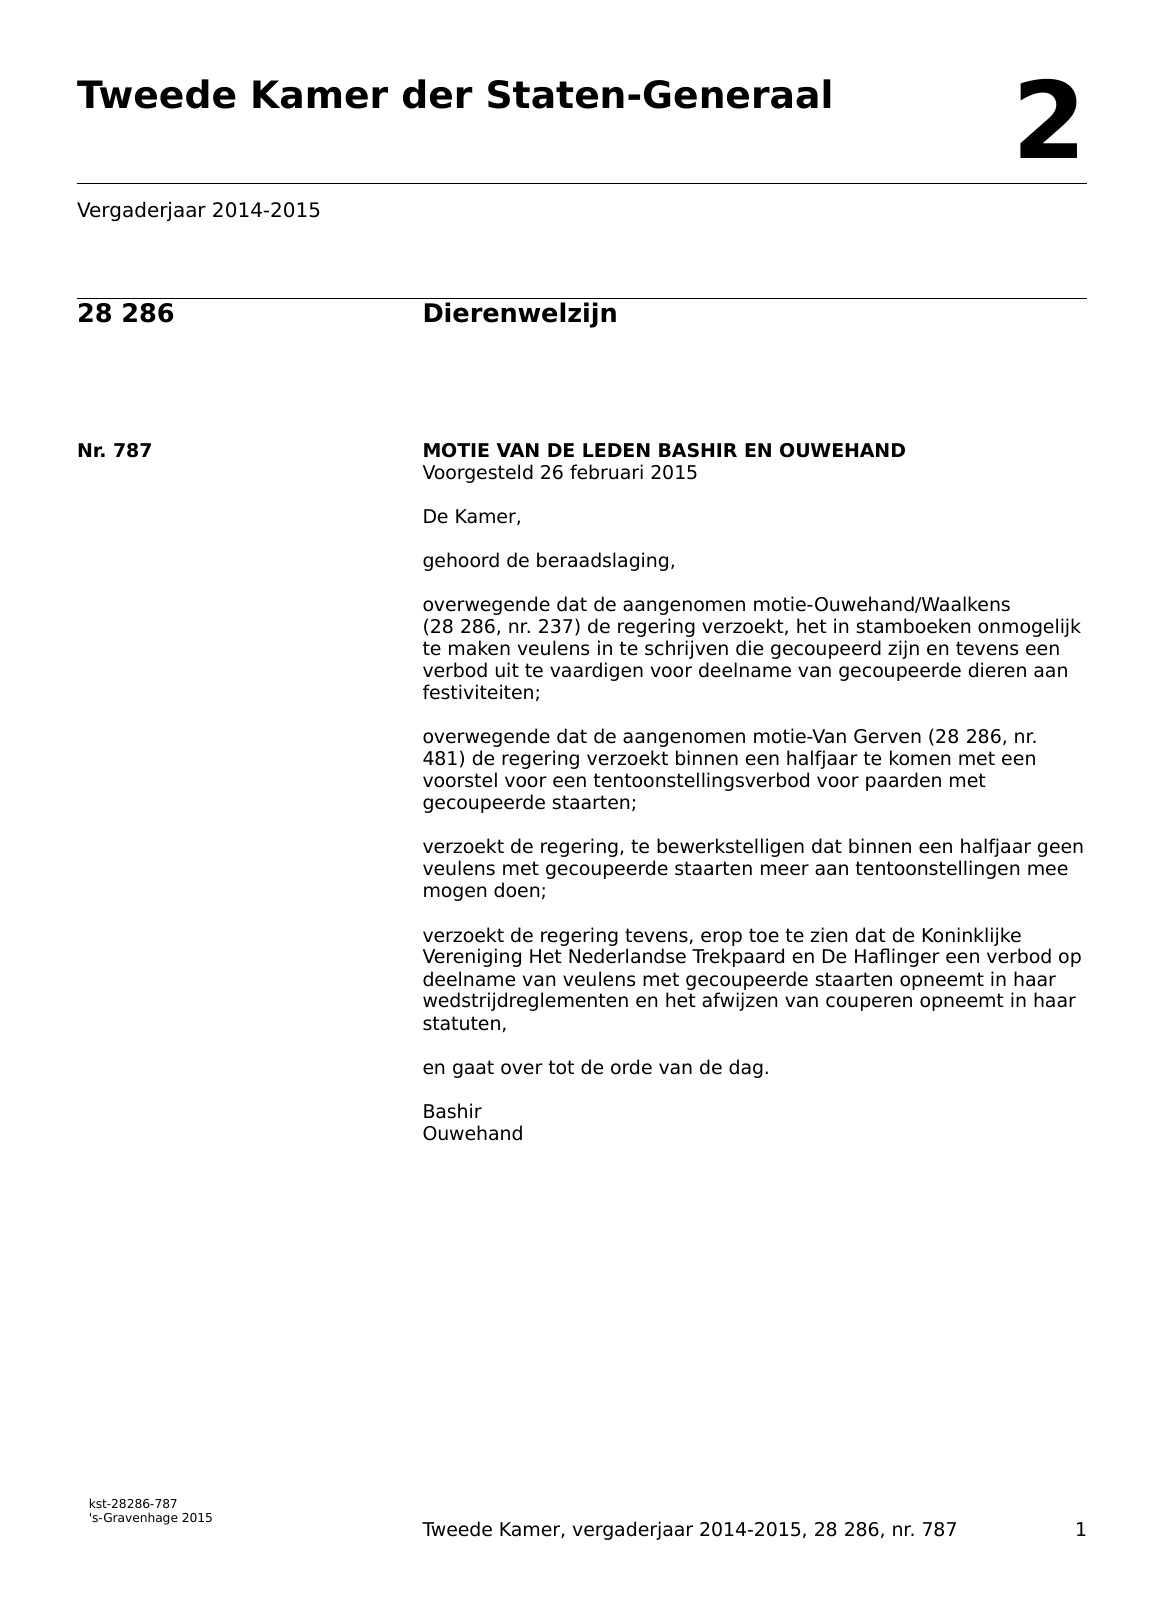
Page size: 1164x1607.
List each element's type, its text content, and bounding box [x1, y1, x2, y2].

text overwegende dat de aangenomen motie-Ouwehand/Waalkens (28 286, nr. 237) de regering verzoekt, het in stamboeken onmogelijk te maken veulens in te schrijven die gecoupeerd zijn en tevens een verbod uit te vaardigen voor deelname van gecoupeerde dieren aan festiviteiten; [422, 594, 1087, 704]
text gehoord de beraadslaging, [422, 550, 1087, 572]
table_header 2 [886, 59, 1087, 183]
text Voorgesteld 26 februari 2015 [422, 462, 1087, 484]
text en gaat over tot de orde van de dag. [422, 1057, 1087, 1078]
subtitle 28 286 Dierenwelzijn [77, 299, 1087, 329]
text 's-Gravenhage 2015 [88, 1511, 323, 1525]
text verzoekt de regering, te bewerkstelligen dat binnen een halfjaar geen veulens met gecoupeerde staarten meer aan tentoonstellingen mee mogen doen; [422, 836, 1087, 902]
table_cell Vergaderjaar 2014-2015 [77, 184, 1087, 298]
text De Kamer, [422, 506, 1087, 528]
subtitle Nr. 787 MOTIE VAN DE LEDEN BASHIR EN OUWEHAND [77, 440, 1087, 462]
text Ouwehand [422, 1123, 1087, 1145]
text kst-28286-787 [88, 1497, 323, 1511]
text verzoekt de regering tevens, erop toe te zien dat de Koninklijke Vereniging Het Nederlandse Trekpaard en De Haflinger een verbod op deelname van veulens met gecoupeerde staarten opneemt in haar wedstrijdreglementen en het afwijzen van couperen opneemt in haar statuten, [422, 924, 1087, 1034]
text Bashir [422, 1101, 1087, 1123]
text overwegende dat de aangenomen motie-Van Gerven (28 286, nr. 481) de regering verzoekt binnen een halfjaar te komen met een voorstel voor een tentoonstellingsverbod voor paarden met gecoupeerde staarten; [422, 726, 1087, 814]
table_header Tweede Kamer der Staten-Generaal [77, 59, 886, 183]
